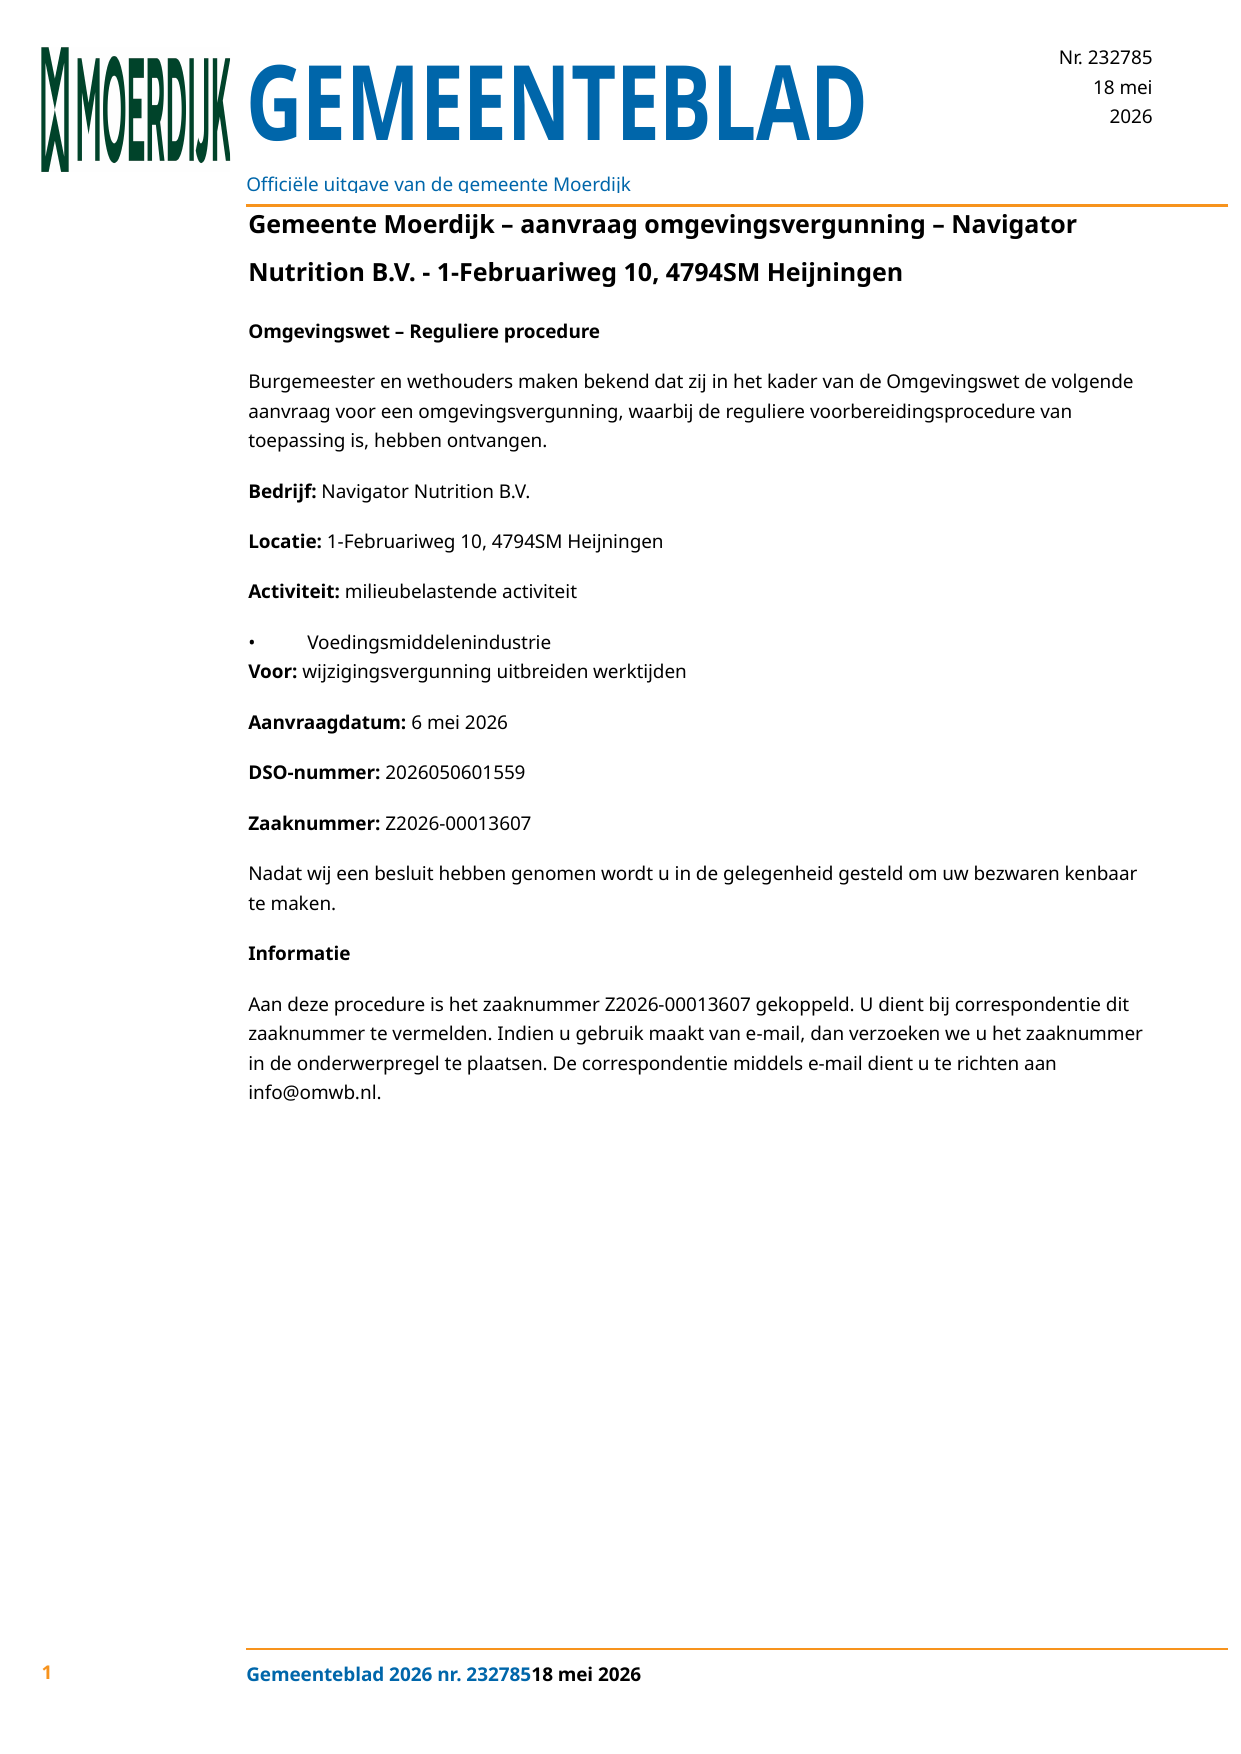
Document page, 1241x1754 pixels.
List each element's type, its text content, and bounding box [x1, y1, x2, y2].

text Gemeente Moerdijk – aanvraag omgevingsvergunning – Navigator Nutrition B.V. - 1-Februariweg 10, 4794SM Heijningen [248, 207, 1152, 288]
text Voor: wijzigingsvergunning uitbreiden werktijden [248, 659, 1152, 684]
list Voedingsmiddelenindustrie [248, 629, 1152, 655]
text Omgevingswet – Reguliere procedure [248, 318, 1152, 344]
text Nadat wij een besluit hebben genomen wordt u in de gelegenheid gesteld om uw bezwaren kenbaar te maken. [248, 860, 1152, 916]
picture [41, 47, 231, 172]
text Informatie [248, 940, 1152, 966]
text Bedrijf: Navigator Nutrition B.V. [248, 478, 1152, 504]
text DSO-nummer: 2026050601559 [248, 759, 1152, 785]
text Zaaknummer: Z2026-00013607 [248, 810, 1152, 836]
text Locatie: 1-Februariweg 10, 4794SM Heijningen [248, 528, 1152, 554]
text Aanvraagdatum: 6 mei 2026 [248, 709, 1152, 735]
text Activiteit: milieubelastende activiteit [248, 579, 1152, 604]
text Aan deze procedure is het zaaknummer Z2026-00013607 gekoppeld. U dient bij correspondentie dit zaaknummer te vermelden. Indien u gebruik maakt van e-mail, dan verzoeken we u het zaaknummer in de onderwerpregel te plaatsen. De correspondentie middels e-mail dient u te richten aan info@omwb.nl. [248, 991, 1152, 1105]
text Burgemeester en wethouders maken bekend dat zij in het kader van de Omgevingswet de volgende aanvraag voor een omgevingsvergunning, waarbij de reguliere voorbereidingsprocedure van toepassing is, hebben ontvangen. [248, 368, 1152, 453]
